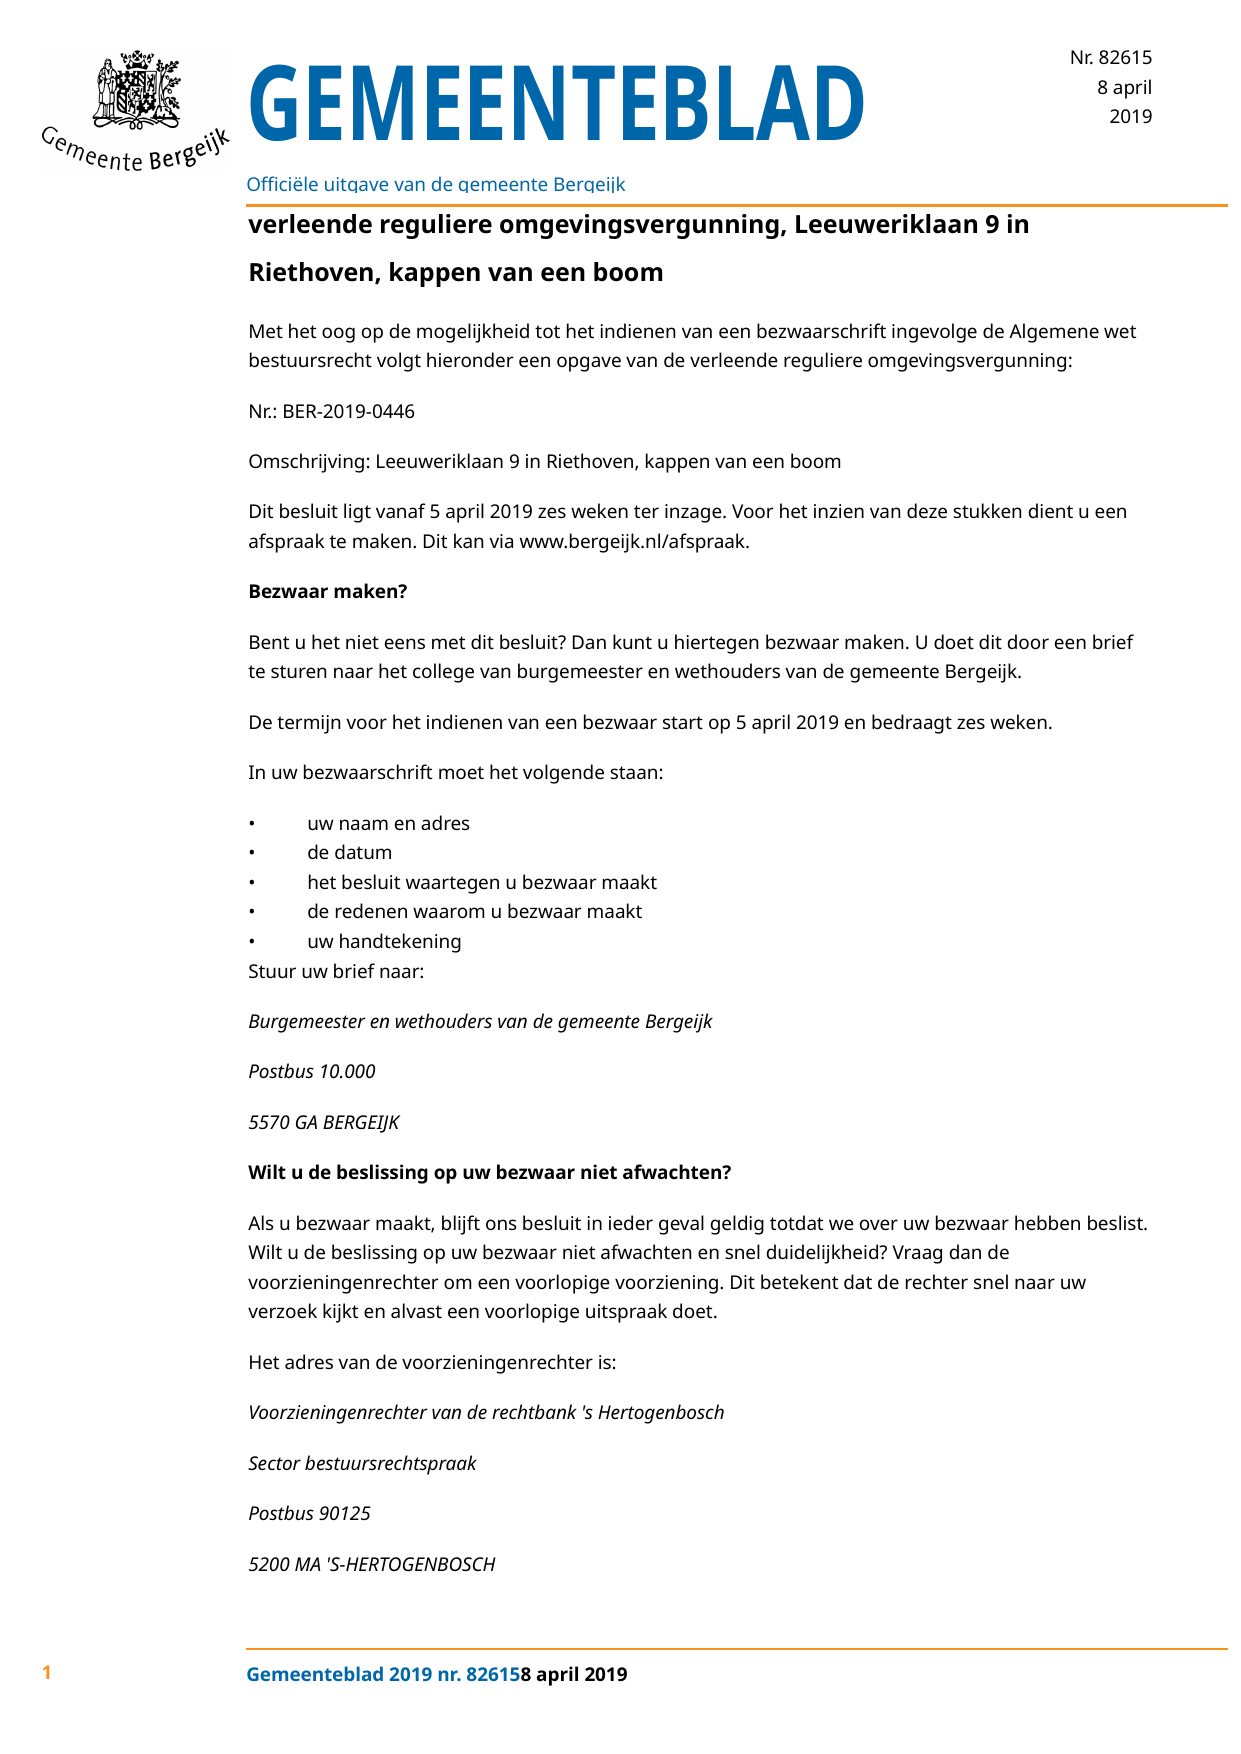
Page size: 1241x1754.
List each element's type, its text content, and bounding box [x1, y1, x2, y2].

text Postbus 10.000 [248, 1059, 1152, 1084]
text Postbus 90125 [248, 1500, 1152, 1526]
text Burgemeester en wethouders van de gemeente Bergeijk [248, 1008, 1152, 1034]
text Dit besluit ligt vanaf 5 april 2019 zes weken ter inzage. Voor het inzien van deze stukken dient u een afspraak te maken. Dit kan via www.bergeijk.nl/afspraak. [248, 499, 1152, 554]
text Stuur uw brief naar: [248, 958, 1152, 984]
text Nr.: BER-2019-0446 [248, 398, 1152, 424]
text Het adres van de voorzieningenrechter is: [248, 1349, 1152, 1375]
list uw handtekening [248, 928, 1152, 954]
text Met het oog op de mogelijkheid tot het indienen van een bezwaarschrift ingevolge de Algemene wet bestuursrecht volgt hieronder een opgave van de verleende reguliere omgevingsvergunning: [248, 318, 1152, 373]
list het besluit waartegen u bezwaar maakt [248, 869, 1152, 895]
picture [41, 47, 231, 172]
text In uw bezwaarschrift moet het volgende staan: [248, 759, 1152, 785]
text 5570 GA BERGEIJK [248, 1109, 1152, 1135]
text Sector bestuursrechtspraak [248, 1450, 1152, 1476]
text verleende reguliere omgevingsvergunning, Leeuweriklaan 9 in Riethoven, kappen van een boom [248, 207, 1152, 288]
text Omschrijving: Leeuweriklaan 9 in Riethoven, kappen van een boom [248, 448, 1152, 474]
list de redenen waarom u bezwaar maakt [248, 899, 1152, 924]
text 5200 MA 'S-HERTOGENBOSCH [248, 1551, 1152, 1577]
text Voorzieningenrechter van de rechtbank 's Hertogenbosch [248, 1399, 1152, 1425]
text Wilt u de beslissing op uw bezwaar niet afwachten? [248, 1159, 1152, 1185]
text Bezwaar maken? [248, 579, 1152, 604]
text De termijn voor het indienen van een bezwaar start op 5 april 2019 en bedraagt zes weken. [248, 709, 1152, 735]
list uw naam en adres [248, 810, 1152, 836]
list de datum [248, 839, 1152, 865]
text Als u bezwaar maakt, blijft ons besluit in ieder geval geldig totdat we over uw bezwaar hebben beslist. Wilt u de beslissing op uw bezwaar niet afwachten en snel duidelijkheid? Vraag dan de voorzieningenrechter om een voorlopige voorziening. Dit betekent dat de rechter snel naar uw verzoek kijkt en alvast een voorlopige uitspraak doet. [248, 1210, 1152, 1324]
text Bent u het niet eens met dit besluit? Dan kunt u hiertegen bezwaar maken. U doet dit door een brief te sturen naar het college van burgemeester en wethouders van de gemeente Bergeijk. [248, 629, 1152, 684]
